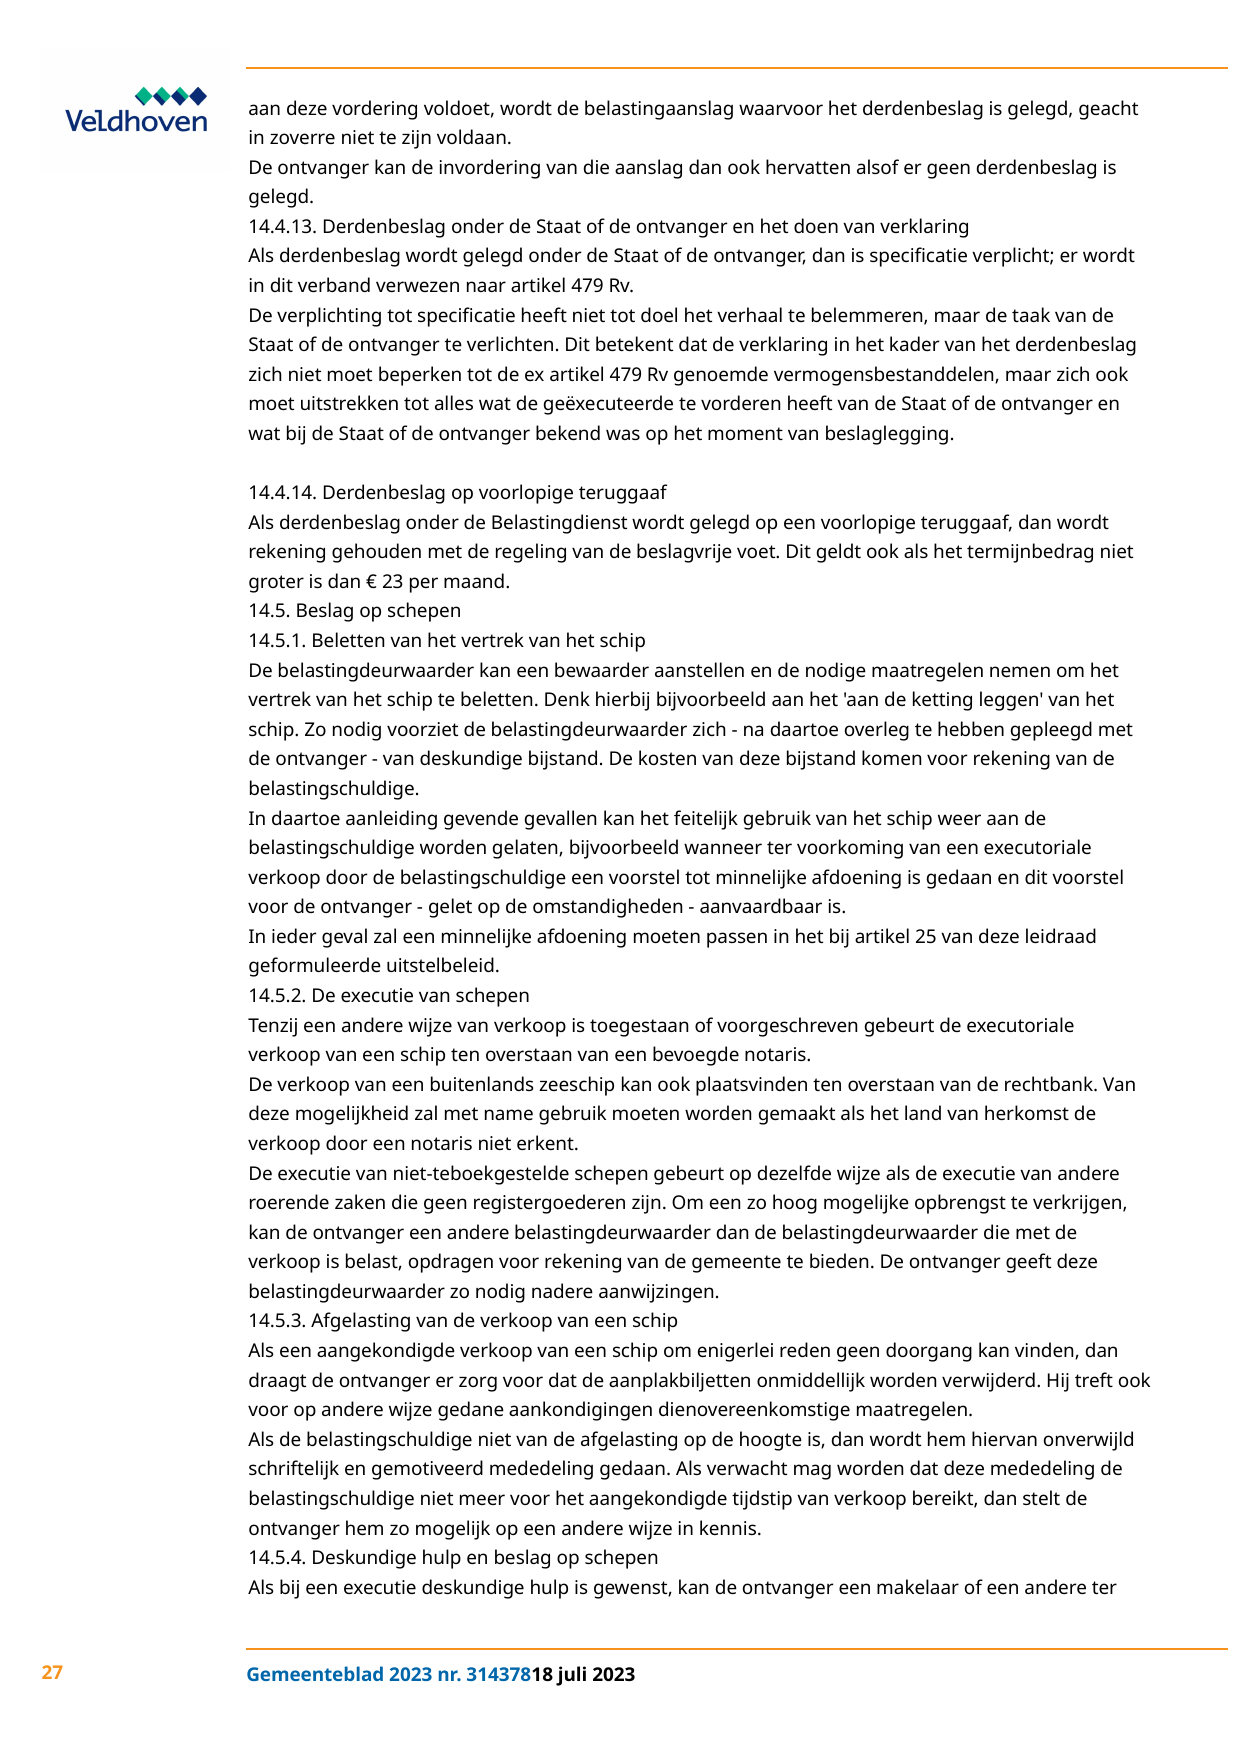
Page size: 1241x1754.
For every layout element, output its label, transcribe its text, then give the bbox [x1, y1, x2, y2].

text Als de belastingschuldige niet van de afgelasting op de hoogte is, dan wordt hem hiervan onverwijld schriftelijk en gemotiveerd mededeling gedaan. Als verwacht mag worden dat deze mededeling de belastingschuldige niet meer voor het aangekondigde tijdstip van verkoop bereikt, dan stelt de ontvanger hem zo mogelijk op een andere wijze in kennis. [248, 1426, 1152, 1541]
text 14.5.1. Beletten van het vertrek van het schip [248, 627, 1152, 653]
text De verkoop van een buitenlands zeeschip kan ook plaatsvinden ten overstaan van de rechtbank. Van deze mogelijkheid zal met name gebruik moeten worden gemaakt als het land van herkomst de verkoop door een notaris niet erkent. [248, 1071, 1152, 1156]
text In ieder geval zal een minnelijke afdoening moeten passen in het bij artikel 25 van deze leidraad geformuleerde uitstelbeleid. [248, 923, 1152, 978]
picture [41, 47, 231, 172]
text Als derdenbeslag wordt gelegd onder de Staat of de ontvanger, dan is specificatie verplicht; er wordt in dit verband verwezen naar artikel 479 Rv. [248, 243, 1152, 298]
text 14.4.14. Derdenbeslag op voorlopige teruggaaf [248, 479, 1152, 505]
text De ontvanger kan de invordering van die aanslag dan ook hervatten alsof er geen derdenbeslag is gelegd. [248, 154, 1152, 209]
text aan deze vordering voldoet, wordt de belastingaanslag waarvoor het derdenbeslag is gelegd, geacht in zoverre niet te zijn voldaan. [248, 95, 1152, 150]
text 14.4.13. Derdenbeslag onder de Staat of de ontvanger en het doen van verklaring [248, 213, 1152, 239]
text Als een aangekondigde verkoop van een schip om enigerlei reden geen doorgang kan vinden, dan draagt de ontvanger er zorg voor dat de aanplakbiljetten onmiddellijk worden verwijderd. Hij treft ook voor op andere wijze gedane aankondigingen dienovereenkomstige maatregelen. [248, 1337, 1152, 1422]
text 14.5.4. Deskundige hulp en beslag op schepen [248, 1544, 1152, 1570]
text De belastingdeurwaarder kan een bewaarder aanstellen en de nodige maatregelen nemen om het vertrek van het schip te beletten. Denk hierbij bijvoorbeeld aan het 'aan de ketting leggen' van het schip. Zo nodig voorziet de belastingdeurwaarder zich - na daartoe overleg te hebben gepleegd met de ontvanger - van deskundige bijstand. De kosten van deze bijstand komen voor rekening van de belastingschuldige. [248, 657, 1152, 801]
text 14.5.3. Afgelasting van de verkoop van een schip [248, 1308, 1152, 1333]
text In daartoe aanleiding gevende gevallen kan het feitelijk gebruik van het schip weer aan de belastingschuldige worden gelaten, bijvoorbeeld wanneer ter voorkoming van een executoriale verkoop door de belastingschuldige een voorstel tot minnelijke afdoening is gedaan en dit voorstel voor de ontvanger - gelet op de omstandigheden - aanvaardbaar is. [248, 805, 1152, 919]
text 14.5.2. De executie van schepen [248, 982, 1152, 1008]
text Tenzij een andere wijze van verkoop is toegestaan of voorgeschreven gebeurt de executoriale verkoop van een schip ten overstaan van een bevoegde notaris. [248, 1012, 1152, 1067]
text Als derdenbeslag onder de Belastingdienst wordt gelegd op een voorlopige teruggaaf, dan wordt rekening gehouden met de regeling van de beslagvrije voet. Dit geldt ook als het termijnbedrag niet groter is dan € 23 per maand. [248, 509, 1152, 594]
text 14.5. Beslag op schepen [248, 598, 1152, 623]
text De executie van niet-teboekgestelde schepen gebeurt op dezelfde wijze als de executie van andere roerende zaken die geen registergoederen zijn. Om een zo hoog mogelijke opbrengst te verkrijgen, kan de ontvanger een andere belastingdeurwaarder dan de belastingdeurwaarder die met de verkoop is belast, opdragen voor rekening van de gemeente te bieden. De ontvanger geeft deze belastingdeurwaarder zo nodig nadere aanwijzingen. [248, 1160, 1152, 1304]
text De verplichting tot specificatie heeft niet tot doel het verhaal te belemmeren, maar de taak van de Staat of de ontvanger te verlichten. Dit betekent dat de verklaring in het kader van het derdenbeslag zich niet moet beperken tot de ex artikel 479 Rv genoemde vermogensbestanddelen, maar zich ook moet uitstrekken tot alles wat de geëxecuteerde te vorderen heeft van de Staat of de ontvanger en wat bij de Staat of de ontvanger bekend was op het moment van beslaglegging. [248, 302, 1152, 446]
text Als bij een executie deskundige hulp is gewenst, kan de ontvanger een makelaar of een andere ter [248, 1574, 1152, 1600]
